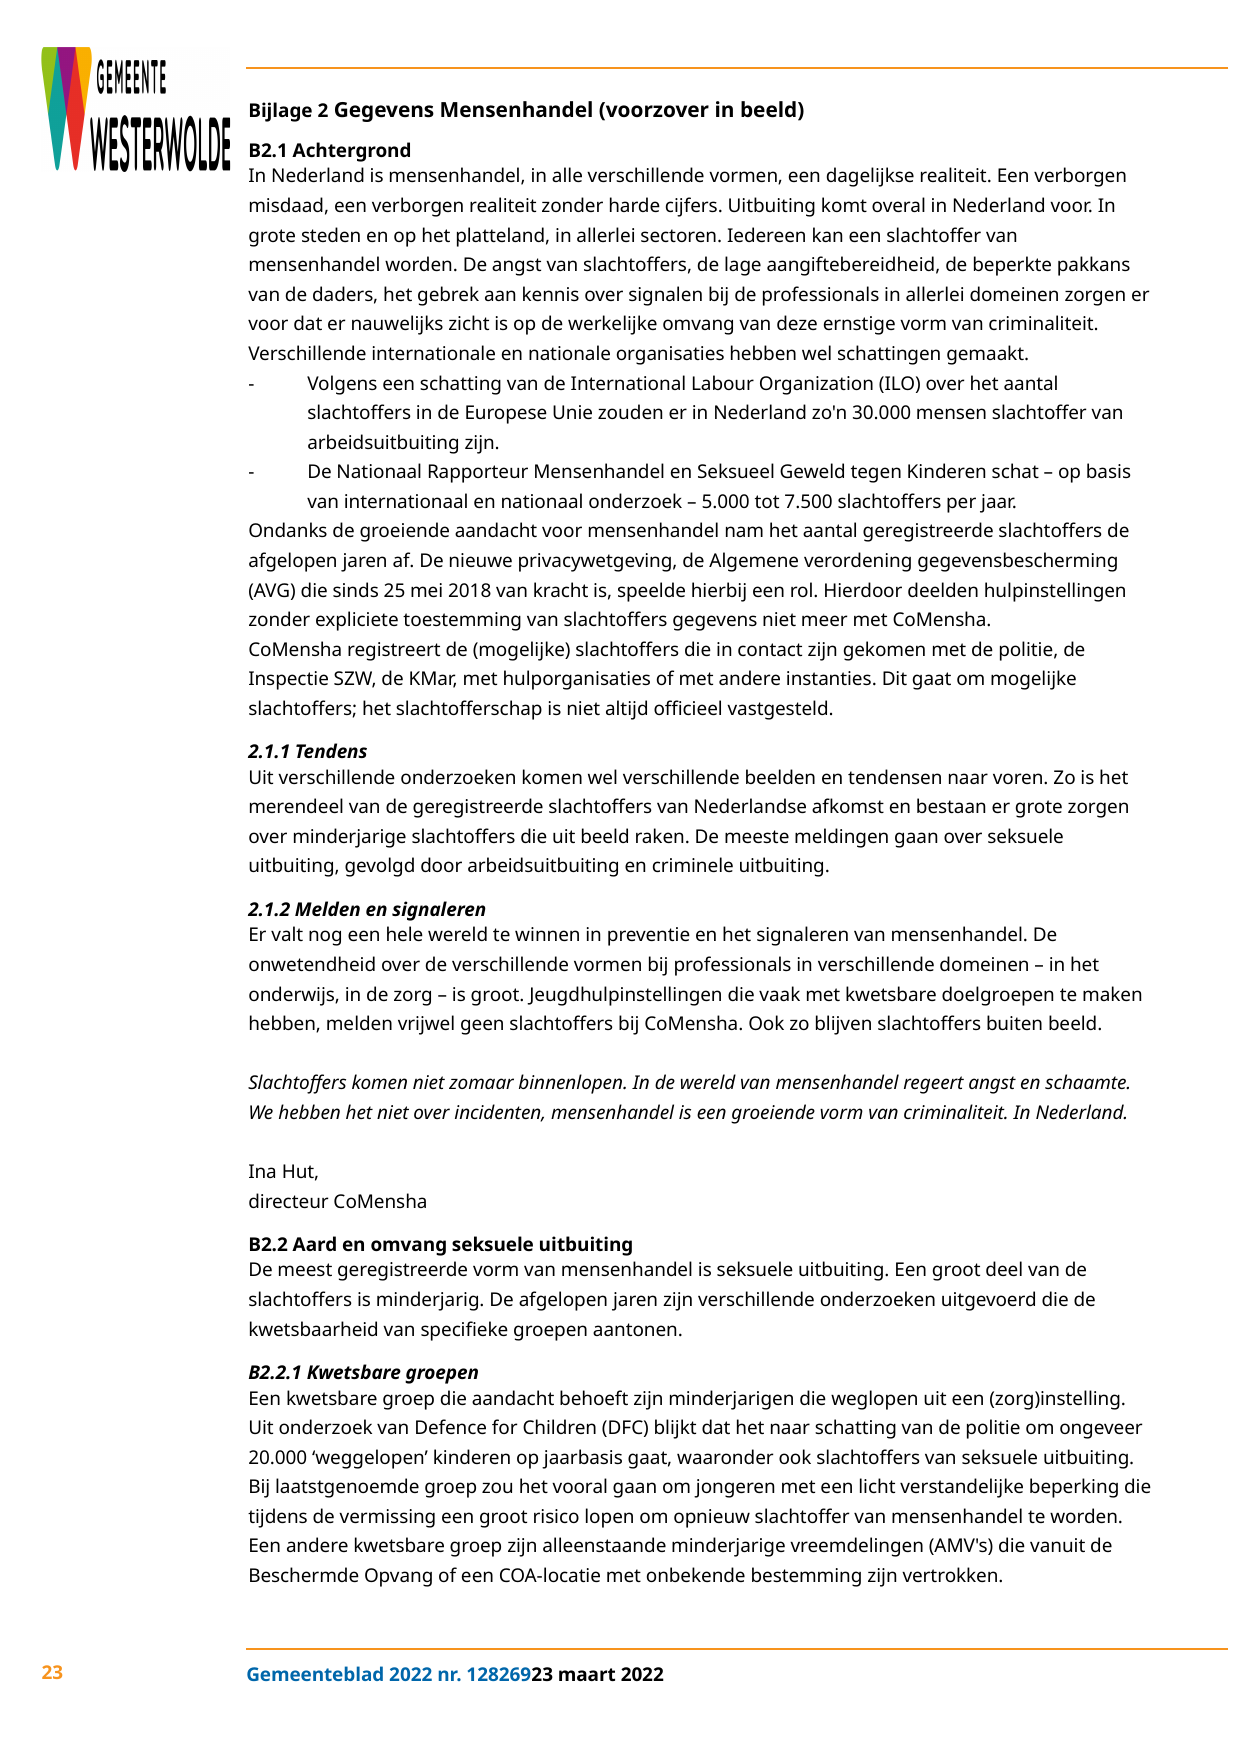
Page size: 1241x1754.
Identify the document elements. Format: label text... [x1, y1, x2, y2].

text De meest geregistreerde vorm van mensenhandel is seksuele uitbuiting. Een groot deel van de slachtoffers is minderjarig. De afgelopen jaren zijn verschillende onderzoeken uitgevoerd die de kwetsbaarheid van specifieke groepen aantonen. [248, 1257, 1152, 1342]
picture [41, 47, 231, 172]
text B2.1 Achtergrond [248, 137, 1152, 163]
text directeur CoMensha [248, 1188, 1152, 1213]
list Volgens een schatting van de International Labour Organization (ILO) over het aantal slachtoffers in de Europese Unie zouden er in Nederland zo'n 30.000 mensen slachtoffer van arbeidsuitbuiting zijn. [248, 370, 1152, 454]
text Een andere kwetsbare groep zijn alleenstaande minderjarige vreemdelingen (AMV's) die vanuit de Beschermde Opvang of een COA-locatie met onbekende bestemming zijn vertrokken. [248, 1533, 1152, 1588]
text B2.2.1 Kwetsbare groepen [248, 1359, 1152, 1385]
text Een kwetsbare groep die aandacht behoeft zijn minderjarigen die weglopen uit een (zorg)instelling. Uit onderzoek van Defence for Children (DFC) blijkt dat het naar schatting van de politie om ongeveer 20.000 ‘weggelopen’ kinderen op jaarbasis gaat, waaronder ook slachtoffers van seksuele uitbuiting. Bij laatstgenoemde groep zou het vooral gaan om jongeren met een licht verstandelijke beperking die tijdens de vermissing een groot risico lopen om opnieuw slachtoffer van mensenhandel te worden. [248, 1385, 1152, 1529]
text 2.1.2 Melden en signaleren [248, 896, 1152, 922]
text Uit verschillende onderzoeken komen wel verschillende beelden en tendensen naar voren. Zo is het merendeel van de geregistreerde slachtoffers van Nederlandse afkomst en bestaan er grote zorgen over minderjarige slachtoffers die uit beeld raken. De meeste meldingen gaan over seksuele uitbuiting, gevolgd door arbeidsuitbuiting en criminele uitbuiting. [248, 764, 1152, 878]
list De Nationaal Rapporteur Mensenhandel en Seksueel Geweld tegen Kinderen schat – op basis van internationaal en nationaal onderzoek – 5.000 tot 7.500 slachtoffers per jaar. [248, 458, 1152, 514]
text CoMensha registreert de (mogelijke) slachtoffers die in contact zijn gekomen met de politie, de Inspectie SZW, de KMar, met hulporganisaties of met andere instanties. Dit gaat om mogelijke slachtoffers; het slachtofferschap is niet altijd officieel vastgesteld. [248, 636, 1152, 721]
text 2.1.1 Tendens [248, 738, 1152, 764]
text Ondanks de groeiende aandacht voor mensenhandel nam het aantal geregistreerde slachtoffers de afgelopen jaren af. De nieuwe privacywetgeving, de Algemene verordening gegevensbescherming (AVG) die sinds 25 mei 2018 van kracht is, speelde hierbij een rol. Hierdoor deelden hulpinstellingen zonder expliciete toestemming van slachtoffers gegevens niet meer met CoMensha. [248, 518, 1152, 632]
text Slachtoffers komen niet zomaar binnenlopen. In de wereld van mensenhandel regeert angst en schaamte. We hebben het niet over incidenten, mensenhandel is een groeiende vorm van criminaliteit. In Nederland. [248, 1069, 1152, 1125]
text Ina Hut, [248, 1158, 1152, 1184]
text B2.2 Aard en omvang seksuele uitbuiting [248, 1231, 1152, 1257]
text Verschillende internationale en nationale organisaties hebben wel schattingen gemaakt. [248, 340, 1152, 366]
text Er valt nog een hele wereld te winnen in preventie en het signaleren van mensenhandel. De onwetendheid over de verschillende vormen bij professionals in verschillende domeinen – in het onderwijs, in de zorg – is groot. Jeugdhulpinstellingen die vaak met kwetsbare doelgroepen te maken hebben, melden vrijwel geen slachtoffers bij CoMensha. Ook zo blijven slachtoffers buiten beeld. [248, 922, 1152, 1036]
text In Nederland is mensenhandel, in alle verschillende vormen, een dagelijkse realiteit. Een verborgen misdaad, een verborgen realiteit zonder harde cijfers. Uitbuiting komt overal in Nederland voor. In grote steden en op het platteland, in allerlei sectoren. Iedereen kan een slachtoffer van mensenhandel worden. De angst van slachtoffers, de lage aangiftebereidheid, de beperkte pakkans van de daders, het gebrek aan kennis over signalen bij de professionals in allerlei domeinen zorgen er voor dat er nauwelijks zicht is op de werkelijke omvang van deze ernstige vorm van criminaliteit. [248, 163, 1152, 336]
text Bijlage 2 Gegevens Mensenhandel (voorzover in beeld) [248, 95, 1152, 123]
